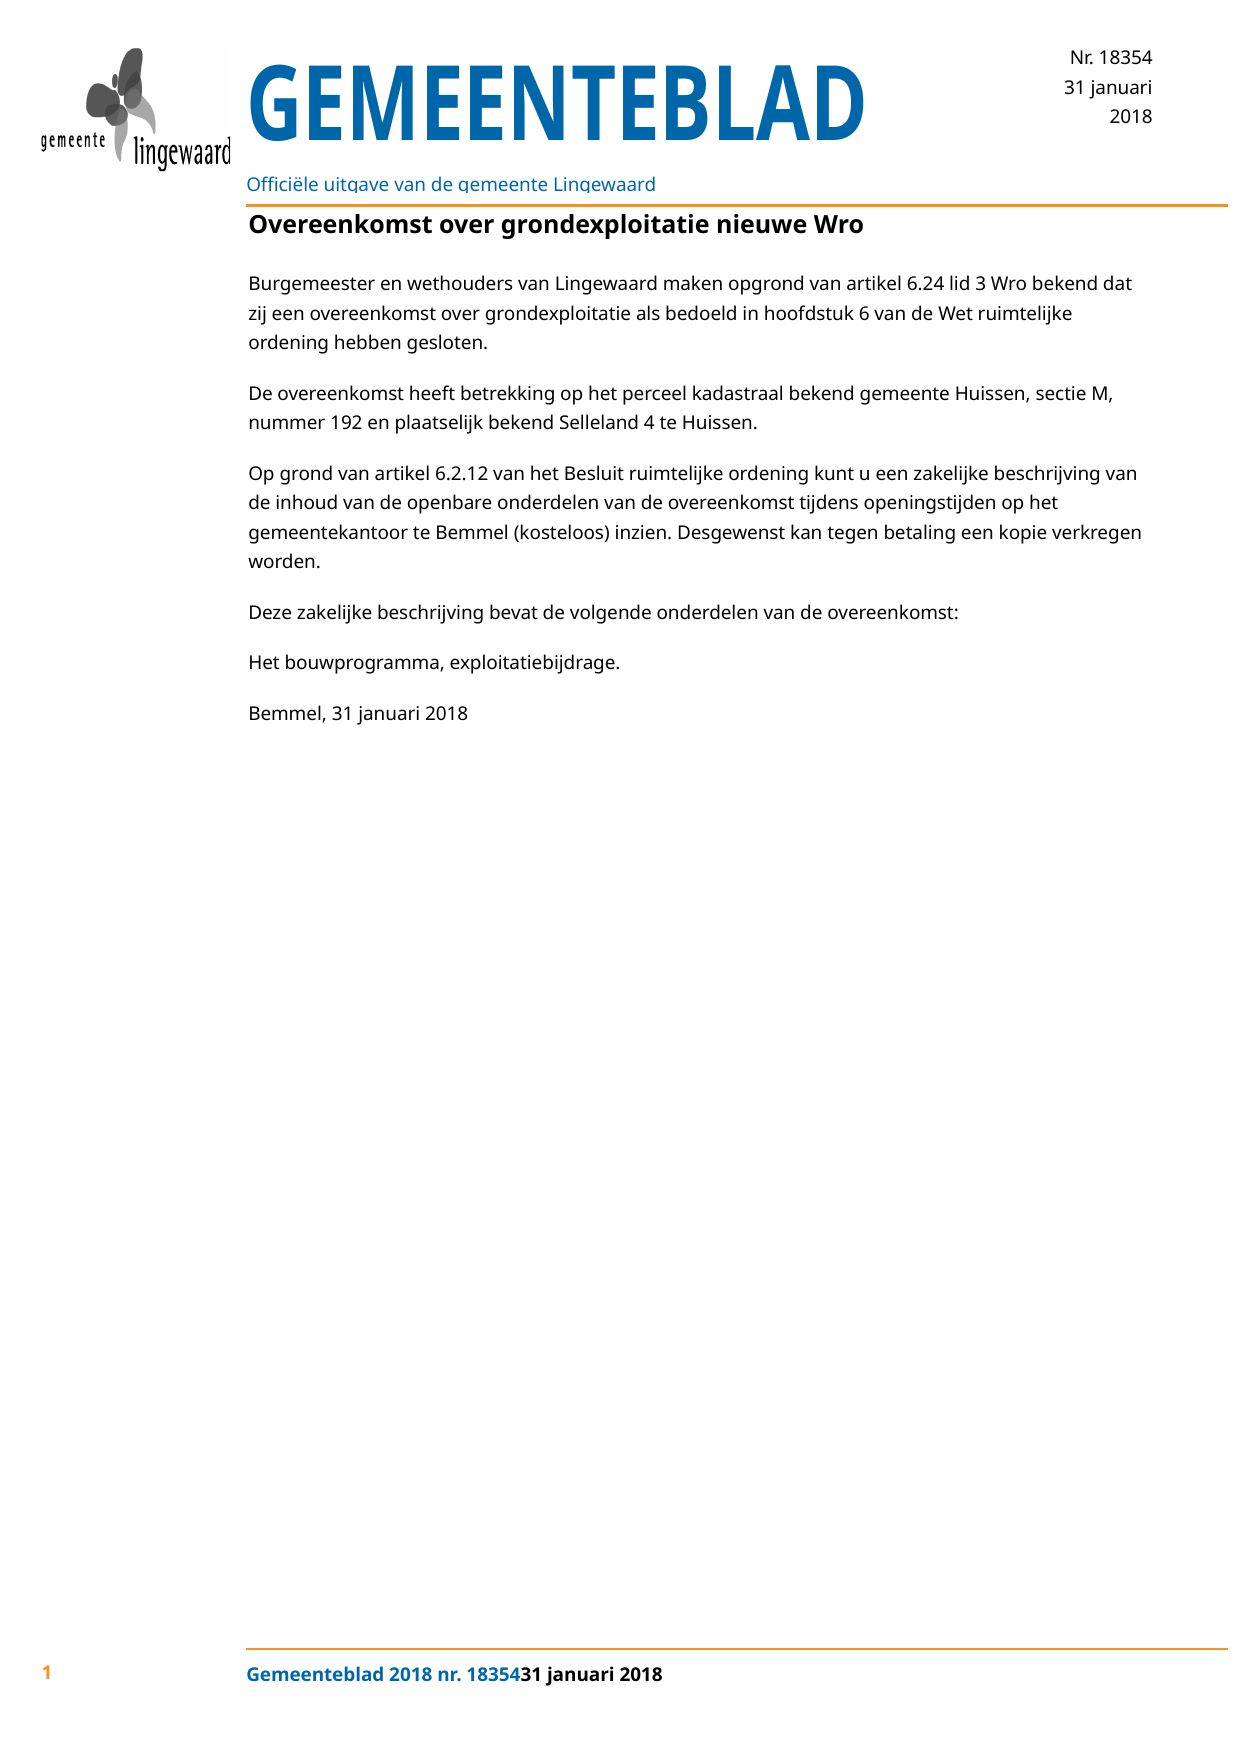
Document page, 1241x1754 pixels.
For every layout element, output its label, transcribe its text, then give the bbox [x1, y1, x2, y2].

text Overeenkomst over grondexploitatie nieuwe Wro [248, 207, 1152, 241]
text Op grond van artikel 6.2.12 van het Besluit ruimtelijke ordening kunt u een zakelijke beschrijving van de inhoud van de openbare onderdelen van de overeenkomst tijdens openingstijden op het gemeentekantoor te Bemmel (kosteloos) inzien. Desgewenst kan tegen betaling een kopie verkregen worden. [248, 460, 1152, 574]
text Het bouwprogramma, exploitatiebijdrage. [248, 649, 1152, 675]
text Deze zakelijke beschrijving bevat de volgende onderdelen van de overeenkomst: [248, 599, 1152, 625]
text Bemmel, 31 januari 2018 [248, 700, 1152, 726]
picture [41, 47, 231, 172]
text De overeenkomst heeft betrekking op het perceel kadastraal bekend gemeente Huissen, sectie M, nummer 192 en plaatselijk bekend Selleland 4 te Huissen. [248, 380, 1152, 435]
text Burgemeester en wethouders van Lingewaard maken opgrond van artikel 6.24 lid 3 Wro bekend dat zij een overeenkomst over grondexploitatie als bedoeld in hoofdstuk 6 van de Wet ruimtelijke ordening hebben gesloten. [248, 270, 1152, 355]
